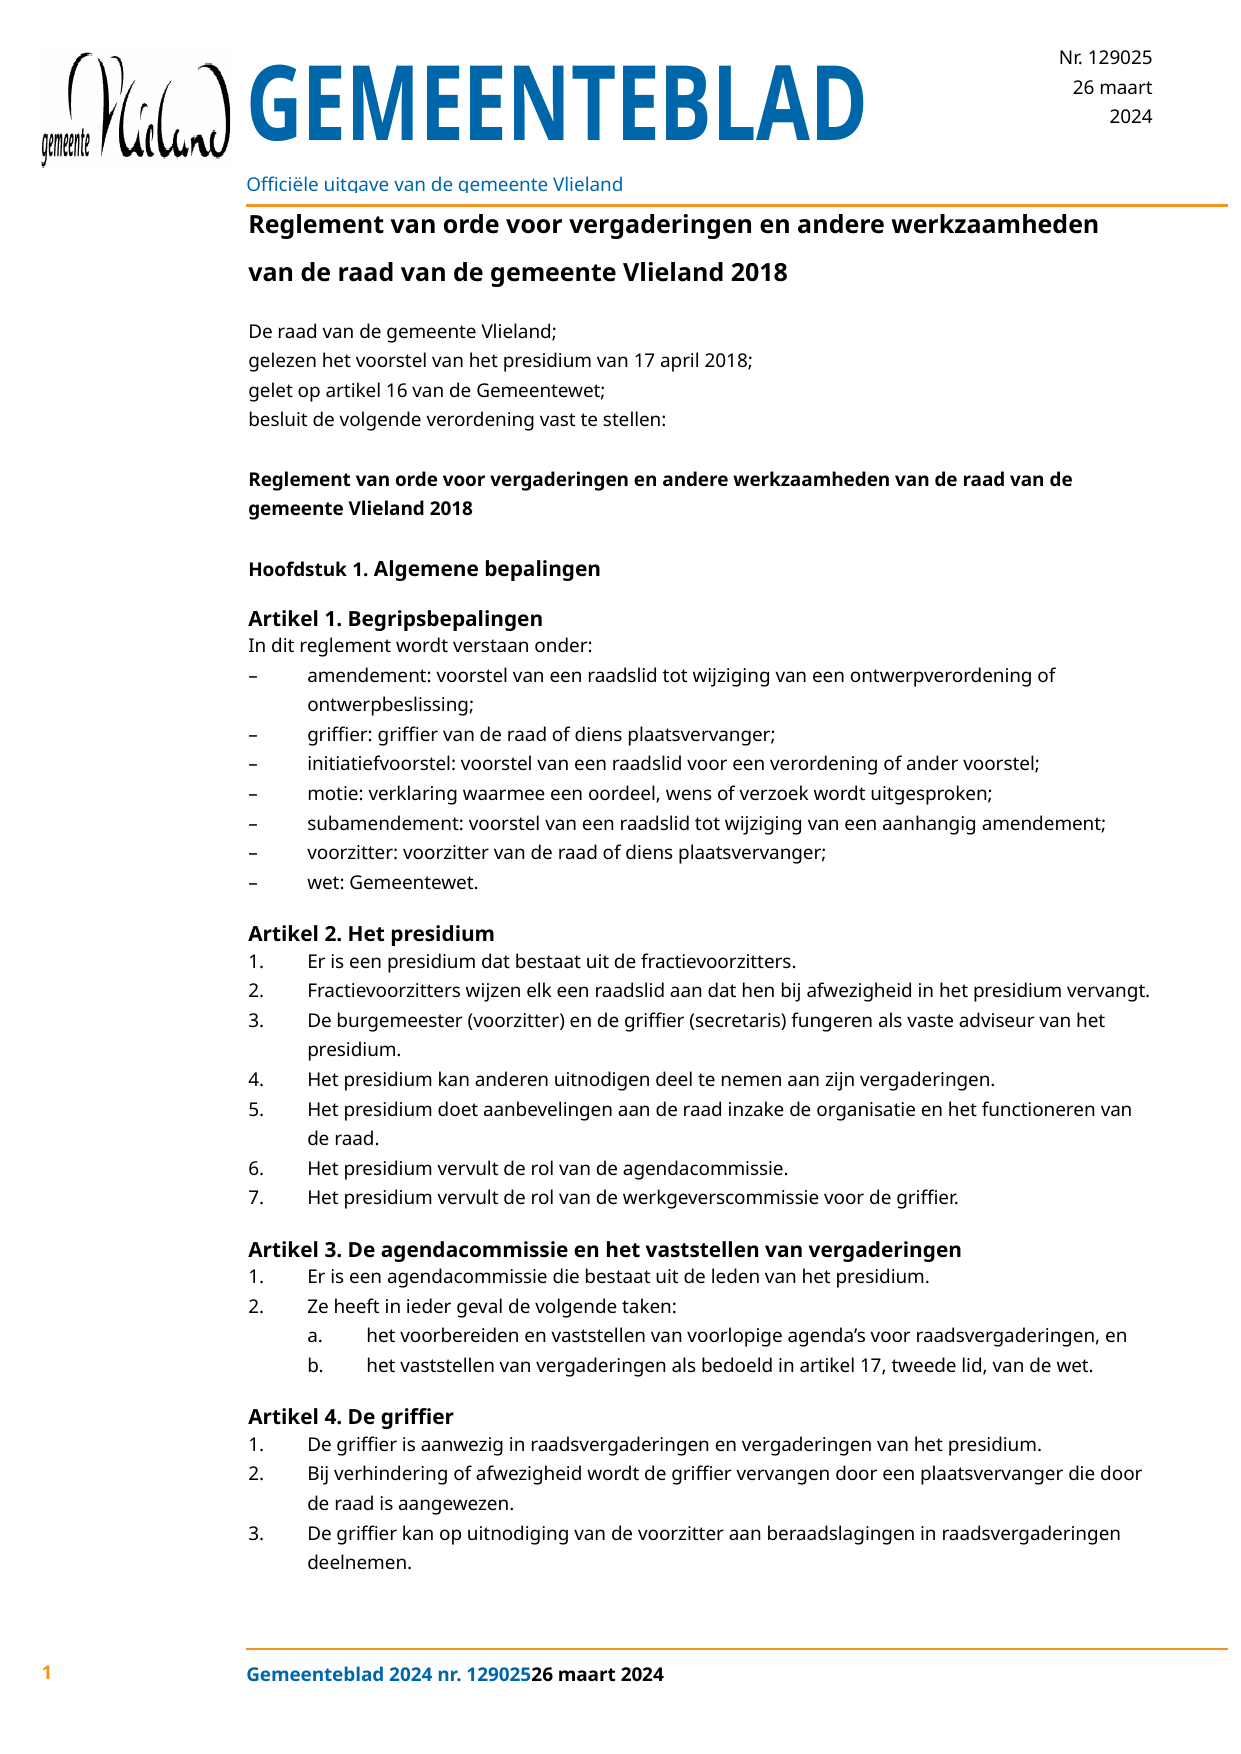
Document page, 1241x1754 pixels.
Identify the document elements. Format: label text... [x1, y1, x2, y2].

text Artikel 4. De griffier [248, 1402, 1152, 1431]
list Er is een agendacommissie die bestaat uit de leden van het presidium. [248, 1263, 1152, 1289]
text Reglement van orde voor vergaderingen en andere werkzaamheden van de raad van de gemeente Vlieland 2018 [248, 207, 1152, 288]
picture [41, 47, 231, 172]
list initiatiefvoorstel: voorstel van een raadslid voor een verordening of ander voorstel; [248, 751, 1152, 776]
list motie: verklaring waarmee een oordeel, wens of verzoek wordt uitgesproken; [248, 780, 1152, 806]
text gelezen het voorstel van het presidium van 17 april 2018; [248, 347, 1152, 373]
text Artikel 2. Het presidium [248, 919, 1152, 948]
list wet: Gemeentewet. [248, 869, 1152, 895]
text gelet op artikel 16 van de Gemeentewet; [248, 377, 1152, 403]
text Hoofdstuk 1. Algemene bepalingen [248, 554, 1152, 583]
list het voorbereiden en vaststellen van voorlopige agenda’s voor raadsvergaderingen, en [307, 1322, 1152, 1348]
list amendement: voorstel van een raadslid tot wijziging van een ontwerpverordening of ontwerpbeslissing; [248, 662, 1152, 717]
list Ze heeft in ieder geval de volgende taken: [248, 1293, 1152, 1319]
list De griffier is aanwezig in raadsvergaderingen en vergaderingen van het presidium. [248, 1431, 1152, 1457]
list het vaststellen van vergaderingen als bedoeld in artikel 17, tweede lid, van de wet. [307, 1352, 1152, 1378]
text Artikel 3. De agendacommissie en het vaststellen van vergaderingen [248, 1235, 1152, 1263]
list Het presidium vervult de rol van de agendacommissie. [248, 1155, 1152, 1181]
list De burgemeester (voorzitter) en de griffier (secretaris) fungeren als vaste adviseur van het presidium. [248, 1007, 1152, 1062]
list Fractievoorzitters wijzen elk een raadslid aan dat hen bij afwezigheid in het presidium vervangt. [248, 977, 1152, 1003]
list Bij verhindering of afwezigheid wordt de griffier vervangen door een plaatsvervanger die door de raad is aangewezen. [248, 1461, 1152, 1516]
list Het presidium kan anderen uitnodigen deel te nemen aan zijn vergaderingen. [248, 1066, 1152, 1092]
list griffier: griffier van de raad of diens plaatsvervanger; [248, 721, 1152, 747]
list voorzitter: voorzitter van de raad of diens plaatsvervanger; [248, 839, 1152, 865]
text Reglement van orde voor vergaderingen en andere werkzaamheden van de raad van de gemeente Vlieland 2018 [248, 466, 1152, 521]
list Het presidium doet aanbevelingen aan de raad inzake de organisatie en het functioneren van de raad. [248, 1096, 1152, 1151]
list subamendement: voorstel van een raadslid tot wijziging van een aanhangig amendement; [248, 810, 1152, 836]
list Het presidium vervult de rol van de werkgeverscommissie voor de griffier. [248, 1184, 1152, 1210]
text De raad van de gemeente Vlieland; [248, 318, 1152, 344]
text Artikel 1. Begripsbepalingen [248, 604, 1152, 632]
list De griffier kan op uitnodiging van de voorzitter aan beraadslagingen in raadsvergaderingen deelnemen. [248, 1520, 1152, 1575]
text besluit de volgende verordening vast te stellen: [248, 407, 1152, 432]
text In dit reglement wordt verstaan onder: [248, 632, 1152, 658]
list Er is een presidium dat bestaat uit de fractievoorzitters. [248, 948, 1152, 973]
